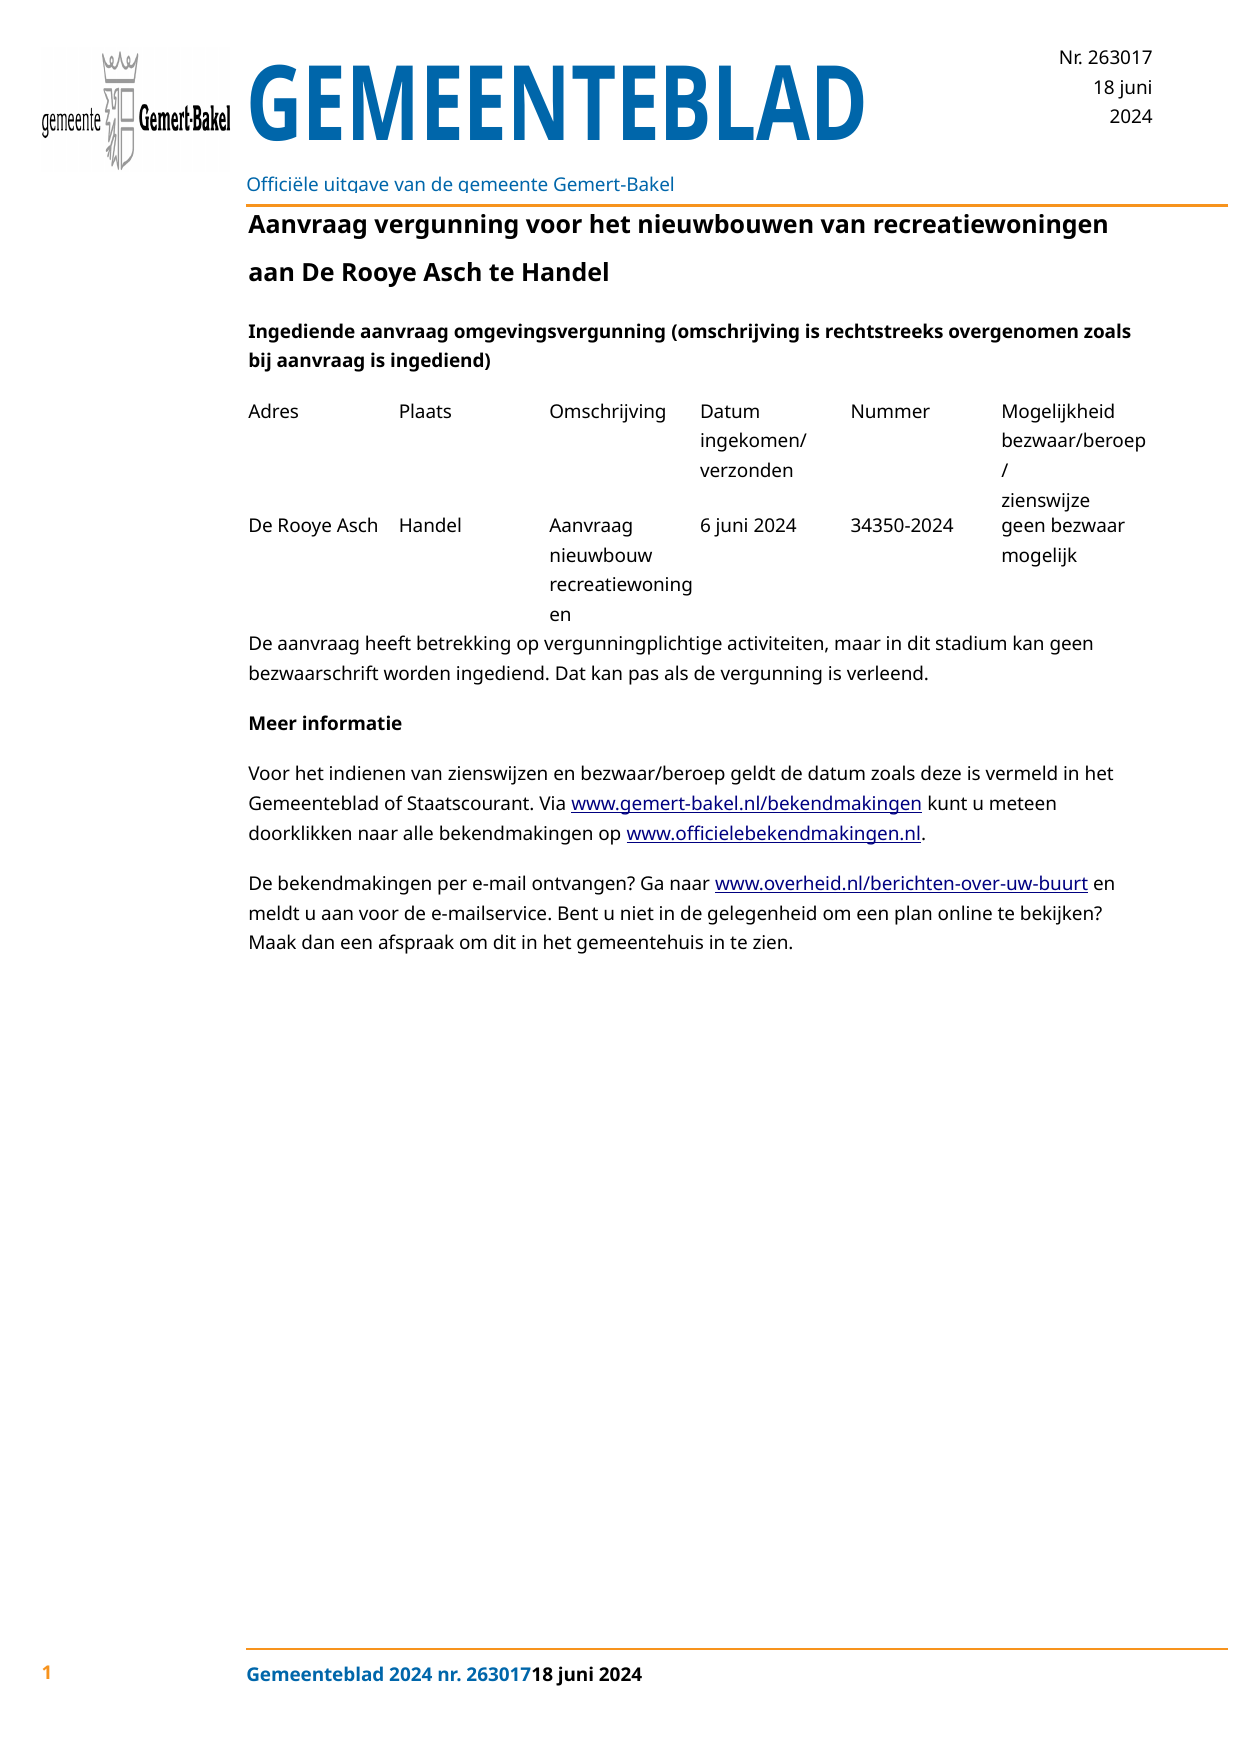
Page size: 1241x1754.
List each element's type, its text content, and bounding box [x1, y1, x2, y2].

text Voor het indienen van zienswijzen en bezwaar/beroep geldt de datum zoals deze is vermeld in het Gemeenteblad of Staatscourant. Via www.gemert-bakel.nl/bekendmakingen kunt u meteen doorklikken naar alle bekendmakingen op www.officielebekendmakingen.nl. [248, 761, 1152, 846]
table_cell Aanvraag nieuwbouw recreatiewoningen [549, 513, 700, 627]
table_header Mogelijkheid bezwaar/beroep/ zienswijze [1001, 398, 1152, 512]
table_header Nummer [850, 398, 1001, 512]
table_cell De Rooye Asch [248, 513, 398, 627]
table_header Plaats [399, 398, 549, 512]
table_cell 34350-2024 [850, 513, 1001, 627]
table_cell Handel [399, 513, 549, 627]
table_header Omschrijving [549, 398, 700, 512]
text De bekendmakingen per e-mail ontvangen? Ga naar www.overheid.nl/berichten-over-uw-buurt en meldt u aan voor de e-mailservice. Bent u niet in de gelegenheid om een plan online te bekijken? Maak dan een afspraak om dit in het gemeentehuis in te zien. [248, 870, 1152, 955]
table_header Adres [248, 398, 398, 512]
text Meer informatie [248, 710, 1152, 736]
table_cell geen bezwaar mogelijk [1001, 513, 1152, 627]
picture [41, 47, 231, 172]
table_cell 6 juni 2024 [700, 513, 850, 627]
text Aanvraag vergunning voor het nieuwbouwen van recreatiewoningen aan De Rooye Asch te Handel [248, 207, 1152, 288]
text Ingediende aanvraag omgevingsvergunning (omschrijving is rechtstreeks overgenomen zoals bij aanvraag is ingediend) [248, 318, 1152, 373]
table_header Datum ingekomen/ verzonden [700, 398, 850, 512]
text De aanvraag heeft betrekking op vergunningplichtige activiteiten, maar in dit stadium kan geen bezwaarschrift worden ingediend. Dat kan pas als de vergunning is verleend. [248, 630, 1152, 686]
